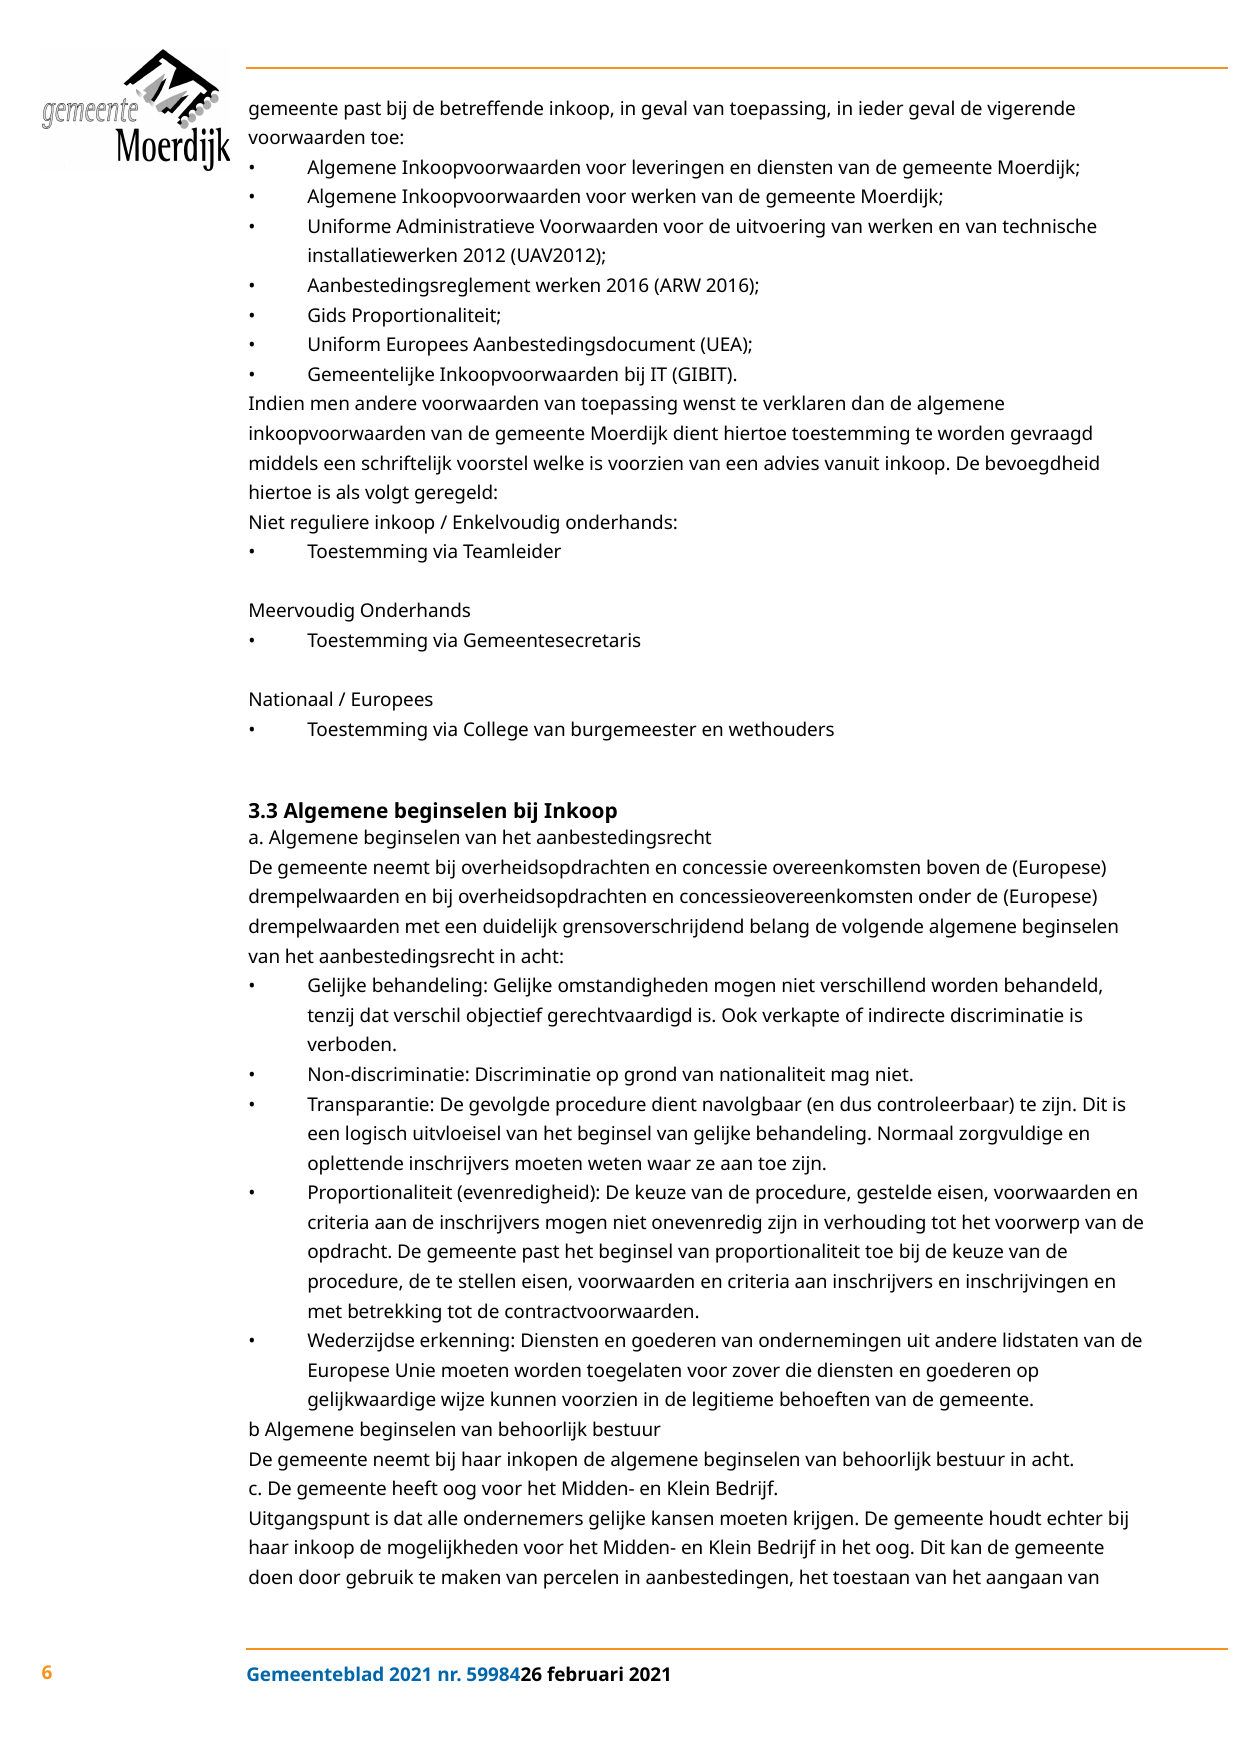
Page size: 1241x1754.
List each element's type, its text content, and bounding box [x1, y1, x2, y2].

list Toestemming via College van burgemeester en wethouders [248, 716, 1152, 742]
list Non-discriminatie: Discriminatie op grond van nationaliteit mag niet. [248, 1061, 1152, 1087]
list Uniform Europees Aanbestedingsdocument (UEA); [248, 331, 1152, 357]
list Uniforme Administratieve Voorwaarden voor de uitvoering van werken en van technische installatiewerken 2012 (UAV2012); [248, 213, 1152, 268]
picture [41, 47, 231, 172]
list Gemeentelijke Inkoopvoorwaarden bij IT (GIBIT). [248, 361, 1152, 387]
list Algemene Inkoopvoorwaarden voor leveringen en diensten van de gemeente Moerdijk; [248, 154, 1152, 180]
text gemeente past bij de betreffende inkoop, in geval van toepassing, in ieder geval de vigerende voorwaarden toe: [248, 95, 1152, 150]
text Niet reguliere inkoop / Enkelvoudig onderhands: [248, 509, 1152, 535]
list Proportionaliteit (evenredigheid): De keuze van de procedure, gestelde eisen, voorwaarden en criteria aan de inschrijvers mogen niet onevenredig zijn in verhouding tot het voorwerp van de opdracht. De gemeente past het beginsel van proportionaliteit toe bij de keuze van de procedure, de te stellen eisen, voorwaarden en criteria aan inschrijvers en inschrijvingen en met betrekking tot de contractvoorwaarden. [248, 1179, 1152, 1323]
text Nationaal / Europees [248, 686, 1152, 712]
text Indien men andere voorwaarden van toepassing wenst te verklaren dan de algemene inkoopvoorwaarden van de gemeente Moerdijk dient hiertoe toestemming te worden gevraagd middels een schriftelijk voorstel welke is voorzien van een advies vanuit inkoop. De bevoegdheid hiertoe is als volgt geregeld: [248, 391, 1152, 505]
list Wederzijdse erkenning: Diensten en goederen van ondernemingen uit andere lidstaten van de Europese Unie moeten worden toegelaten voor zover die diensten en goederen op gelijkwaardige wijze kunnen voorzien in de legitieme behoeften van de gemeente. [248, 1327, 1152, 1412]
text c. De gemeente heeft oog voor het Midden- en Klein Bedrijf. [248, 1475, 1152, 1501]
text 3.3 Algemene beginselen bij Inkoop [248, 796, 1152, 824]
list Toestemming via Teamleider [248, 538, 1152, 564]
text De gemeente neemt bij overheidsopdrachten en concessie overeenkomsten boven de (Europese) drempelwaarden en bij overheidsopdrachten en concessieovereenkomsten onder de (Europese) drempelwaarden met een duidelijk grensoverschrijdend belang de volgende algemene beginselen van het aanbestedingsrecht in acht: [248, 854, 1152, 968]
text b Algemene beginselen van behoorlijk bestuur [248, 1416, 1152, 1442]
text a. Algemene beginselen van het aanbestedingsrecht [248, 824, 1152, 850]
list Gids Proportionaliteit; [248, 302, 1152, 328]
text Meervoudig Onderhands [248, 598, 1152, 623]
list Algemene Inkoopvoorwaarden voor werken van de gemeente Moerdijk; [248, 183, 1152, 209]
list Aanbestedingsreglement werken 2016 (ARW 2016); [248, 272, 1152, 298]
list Toestemming via Gemeentesecretaris [248, 627, 1152, 653]
list Transparantie: De gevolgde procedure dient navolgbaar (en dus controleerbaar) te zijn. Dit is een logisch uitvloeisel van het beginsel van gelijke behandeling. Normaal zorgvuldige en oplettende inschrijvers moeten weten waar ze aan toe zijn. [248, 1091, 1152, 1176]
text Uitgangspunt is dat alle ondernemers gelijke kansen moeten krijgen. De gemeente houdt echter bij haar inkoop de mogelijkheden voor het Midden- en Klein Bedrijf in het oog. Dit kan de gemeente doen door gebruik te maken van percelen in aanbestedingen, het toestaan van het aangaan van [248, 1505, 1152, 1590]
text De gemeente neemt bij haar inkopen de algemene beginselen van behoorlijk bestuur in acht. [248, 1446, 1152, 1471]
list Gelijke behandeling: Gelijke omstandigheden mogen niet verschillend worden behandeld, tenzij dat verschil objectief gerechtvaardigd is. Ook verkapte of indirecte discriminatie is verboden. [248, 972, 1152, 1057]
